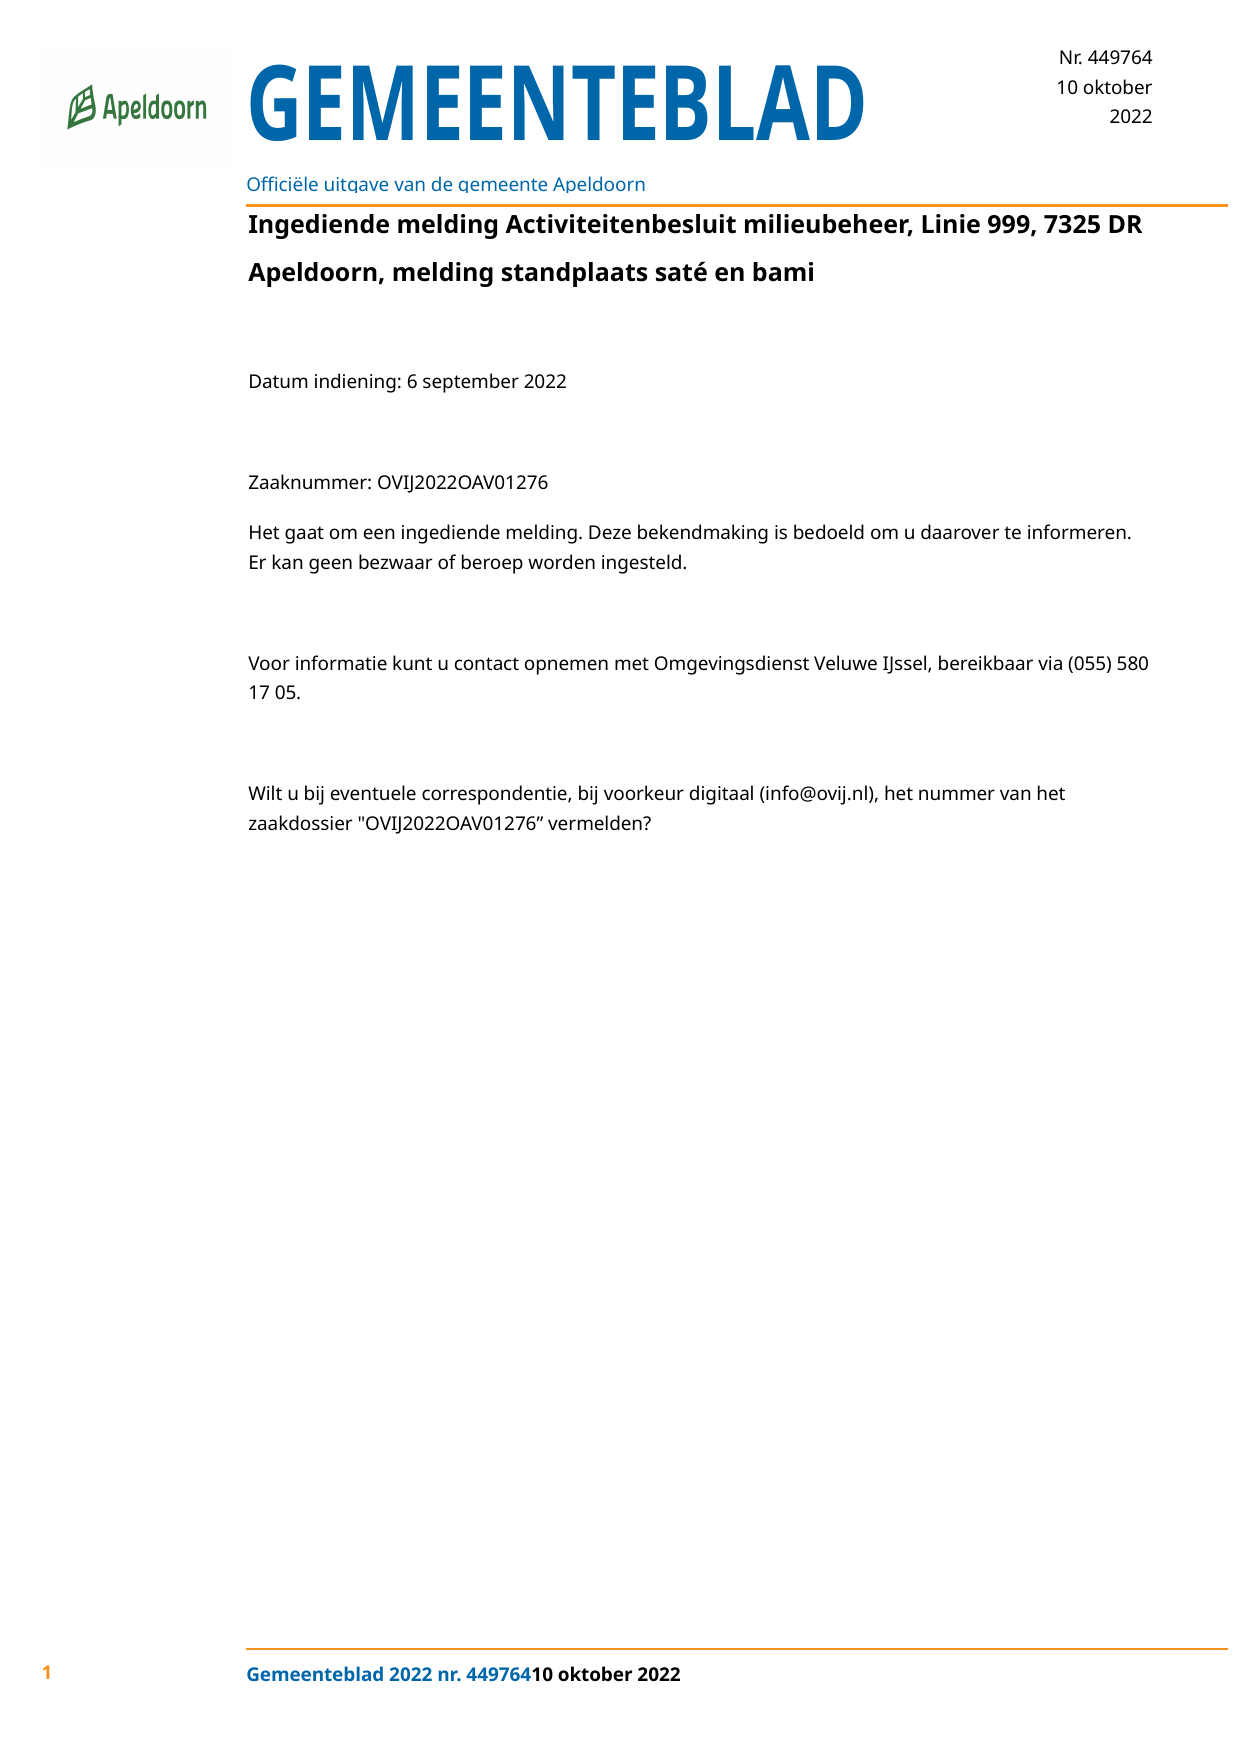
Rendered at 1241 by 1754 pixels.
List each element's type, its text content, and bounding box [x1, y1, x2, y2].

text Voor informatie kunt u contact opnemen met Omgevingsdienst Veluwe IJssel, bereikbaar via (055) 580 17 05. [248, 650, 1152, 705]
text Wilt u bij eventuele correspondentie, bij voorkeur digitaal (info@ovij.nl), het nummer van het zaakdossier "OVIJ2022OAV01276” vermelden? [248, 780, 1152, 836]
picture [41, 47, 231, 172]
text Het gaat om een ingediende melding. Deze bekendmaking is bedoeld om u daarover te informeren. Er kan geen bezwaar of beroep worden ingesteld. [248, 519, 1152, 575]
text Zaaknummer: OVIJ2022OAV01276 [248, 469, 1152, 495]
text Datum indiening: 6 september 2022 [248, 368, 1152, 394]
text Ingediende melding Activiteitenbesluit milieubeheer, Linie 999, 7325 DR Apeldoorn, melding standplaats saté en bami [248, 207, 1152, 288]
